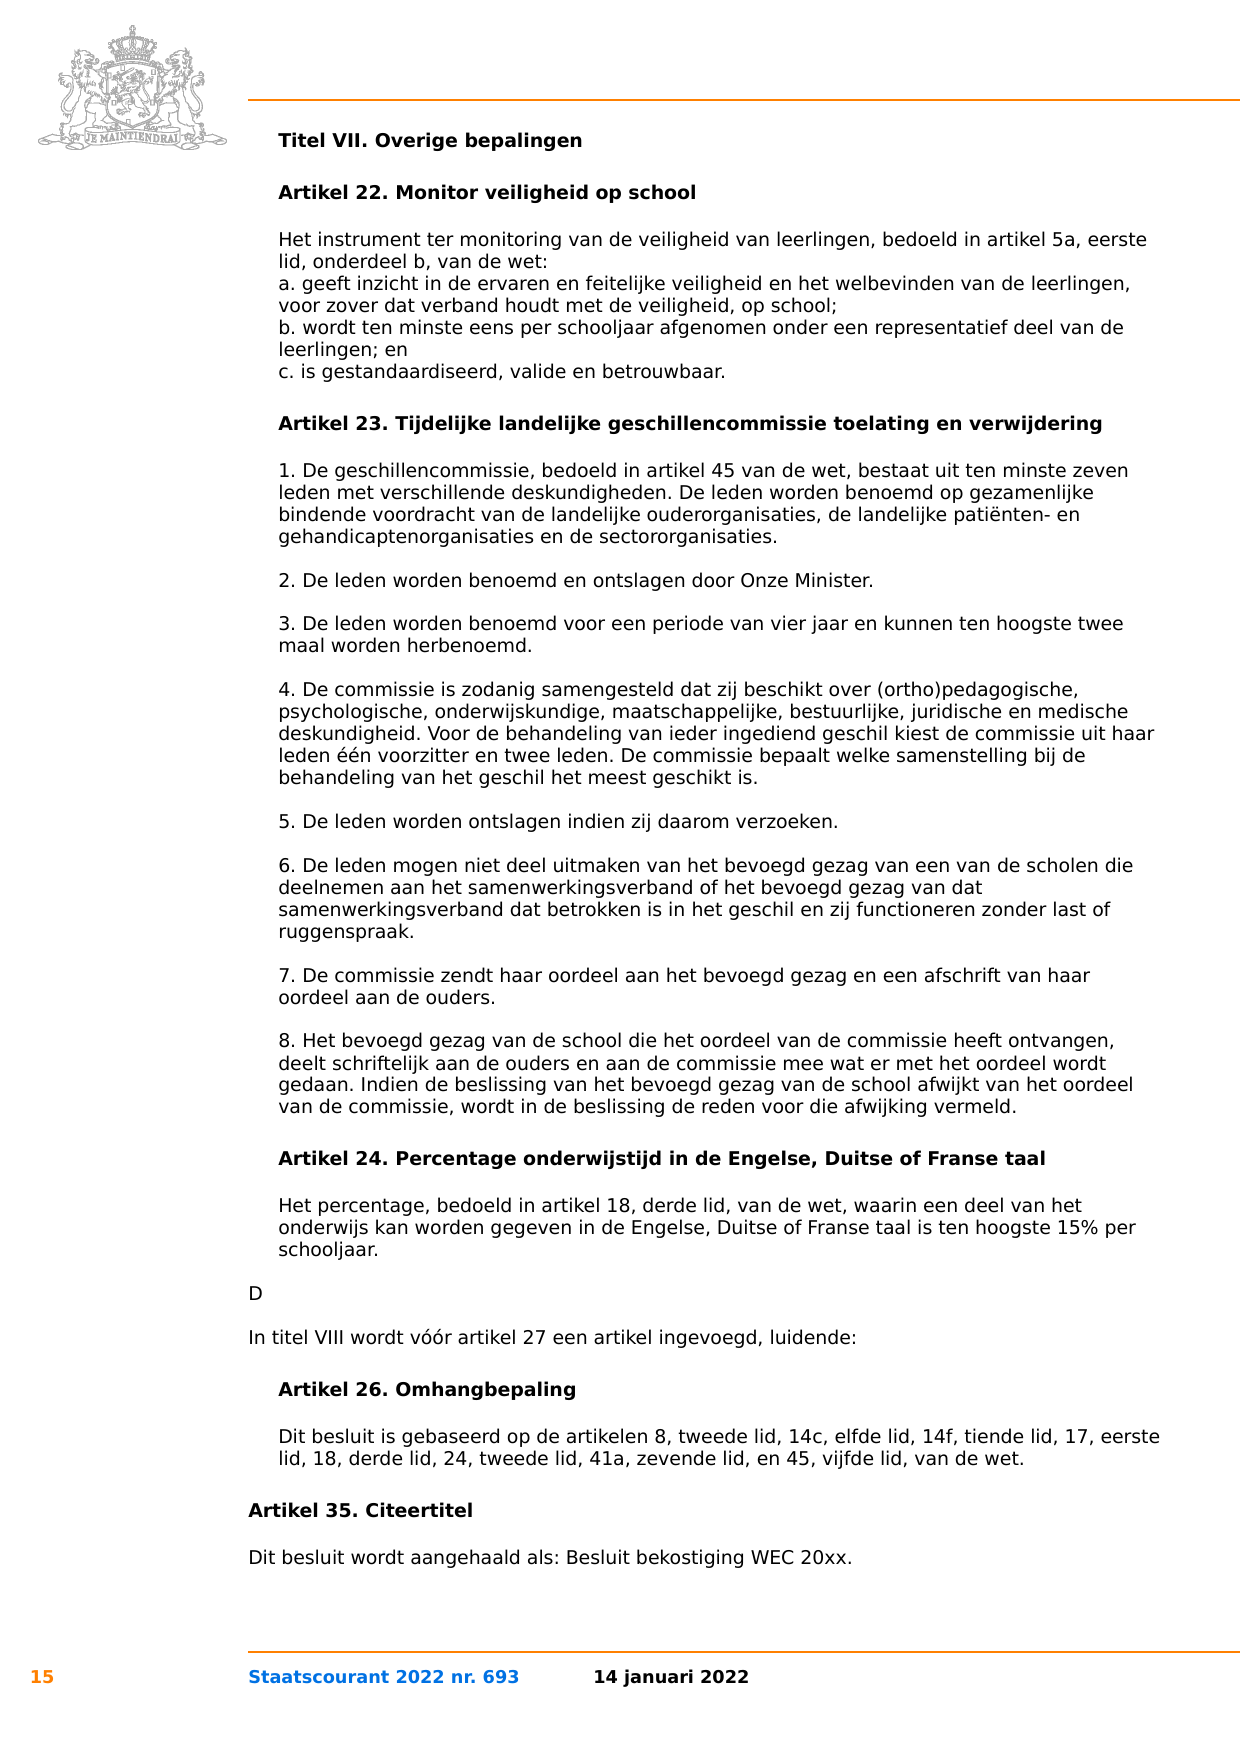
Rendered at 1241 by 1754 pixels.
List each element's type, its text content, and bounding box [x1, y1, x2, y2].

text Het percentage, bedoeld in artikel 18, derde lid, van de wet, waarin een deel van het onderwijs kan worden gegeven in de Engelse, Duitse of Franse taal is ten hoogste 15% per schooljaar. [278, 1195, 1163, 1261]
text b. wordt ten minste eens per schooljaar afgenomen onder een representatief deel van de leerlingen; en [278, 317, 1163, 361]
subtitle Artikel 26. Omhangbepaling [278, 1379, 1163, 1401]
picture [38, 25, 227, 150]
text 1. De geschillencommissie, bedoeld in artikel 45 van de wet, bestaat uit ten minste zeven leden met verschillende deskundigheden. De leden worden benoemd op gezamenlijke bindende voordracht van de landelijke ouderorganisaties, de landelijke patiënten- en gehandicaptenorganisaties en de sectororganisaties. [278, 460, 1163, 548]
text c. is gestandaardiseerd, valide en betrouwbaar. [278, 361, 1163, 383]
subtitle Artikel 35. Citeertitel [248, 1500, 1163, 1522]
text 7. De commissie zendt haar oordeel aan het bevoegd gezag en een afschrift van haar oordeel aan de ouders. [278, 964, 1163, 1008]
text In titel VIII wordt vóór artikel 27 een artikel ingevoegd, luidende: [248, 1327, 1163, 1349]
subtitle Titel VII. Overige bepalingen [278, 130, 1163, 152]
text 6. De leden mogen niet deel uitmaken van het bevoegd gezag van een van de scholen die deelnemen aan het samenwerkingsverband of het bevoegd gezag van dat samenwerkingsverband dat betrokken is in het geschil en zij functioneren zonder last of ruggenspraak. [278, 855, 1163, 943]
subtitle Artikel 23. Tijdelijke landelijke geschillencommissie toelating en verwijdering [278, 413, 1163, 435]
subtitle Artikel 24. Percentage onderwijstijd in de Engelse, Duitse of Franse taal [278, 1148, 1163, 1170]
text Het instrument ter monitoring van de veiligheid van leerlingen, bedoeld in artikel 5a, eerste lid, onderdeel b, van de wet: [278, 229, 1163, 273]
text 3. De leden worden benoemd voor een periode van vier jaar en kunnen ten hoogste twee maal worden herbenoemd. [278, 613, 1163, 657]
text a. geeft inzicht in de ervaren en feitelijke veiligheid en het welbevinden van de leerlingen, voor zover dat verband houdt met de veiligheid, op school; [278, 273, 1163, 317]
subtitle Artikel 22. Monitor veiligheid op school [278, 182, 1163, 204]
text Dit besluit is gebaseerd op de artikelen 8, tweede lid, 14c, elfde lid, 14f, tiende lid, 17, eerste lid, 18, derde lid, 24, tweede lid, 41a, zevende lid, en 45, vijfde lid, van de wet. [278, 1426, 1163, 1470]
text 5. De leden worden ontslagen indien zij daarom verzoeken. [278, 811, 1163, 833]
text Dit besluit wordt aangehaald als: Besluit bekostiging WEC 20xx. [248, 1547, 1163, 1569]
text 8. Het bevoegd gezag van de school die het oordeel van de commissie heeft ontvangen, deelt schriftelijk aan de ouders en aan de commissie mee wat er met het oordeel wordt gedaan. Indien de beslissing van het bevoegd gezag van de school afwijkt van het oordeel van de commissie, wordt in de beslissing de reden voor die afwijking vermeld. [278, 1030, 1163, 1118]
text D [248, 1283, 1163, 1305]
text 4. De commissie is zodanig samengesteld dat zij beschikt over (ortho)pedagogische, psychologische, onderwijskundige, maatschappelijke, bestuurlijke, juridische en medische deskundigheid. Voor de behandeling van ieder ingediend geschil kiest de commissie uit haar leden één voorzitter en twee leden. De commissie bepaalt welke samenstelling bij de behandeling van het geschil het meest geschikt is. [278, 679, 1163, 789]
text 2. De leden worden benoemd en ontslagen door Onze Minister. [278, 569, 1163, 591]
